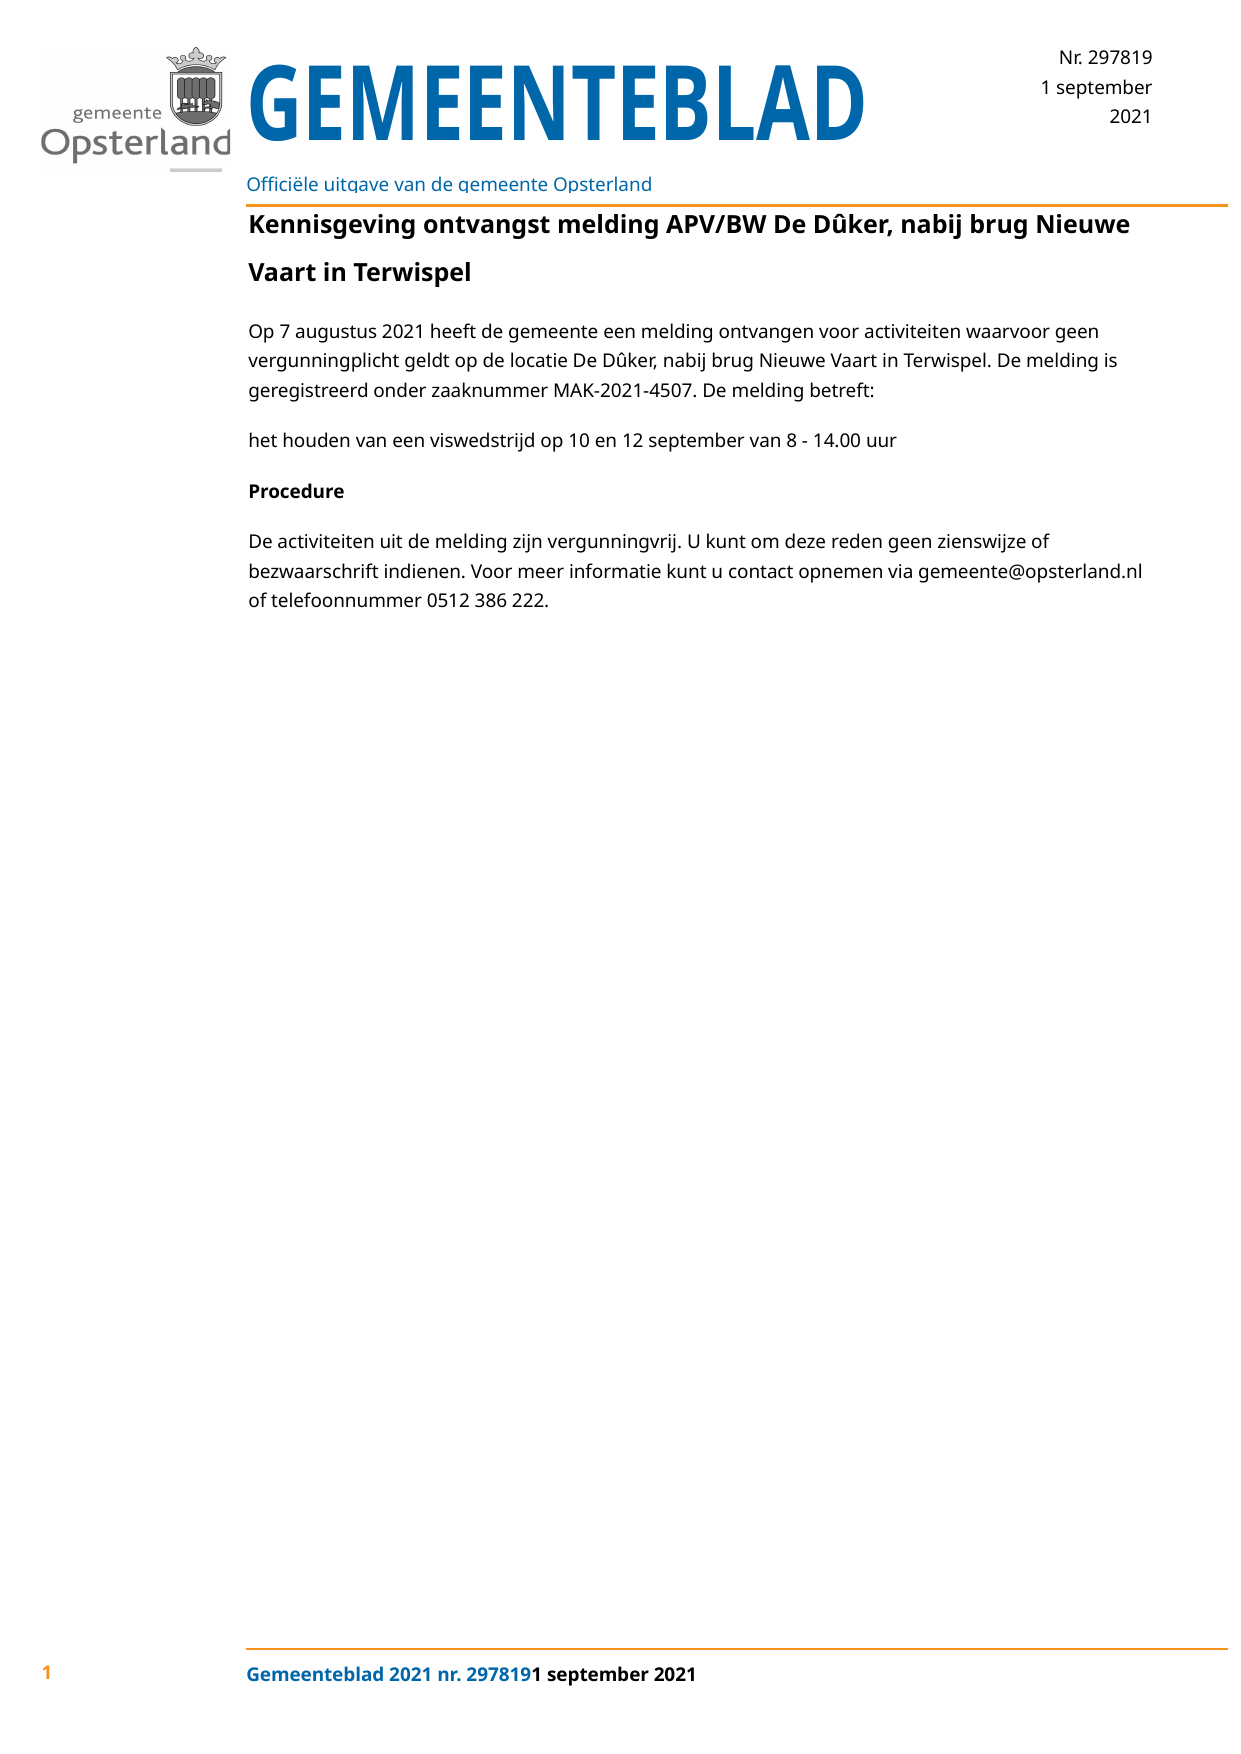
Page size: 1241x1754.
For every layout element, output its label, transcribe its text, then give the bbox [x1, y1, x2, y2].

text Kennisgeving ontvangst melding APV/BW De Dûker, nabij brug Nieuwe Vaart in Terwispel [248, 207, 1152, 288]
text De activiteiten uit de melding zijn vergunningvrij. U kunt om deze reden geen zienswijze of bezwaarschrift indienen. Voor meer informatie kunt u contact opnemen via gemeente@opsterland.nl of telefoonnummer 0512 386 222. [248, 528, 1152, 613]
text het houden van een viswedstrijd op 10 en 12 september van 8 - 14.00 uur [248, 427, 1152, 453]
text Op 7 augustus 2021 heeft de gemeente een melding ontvangen voor activiteiten waarvoor geen vergunningplicht geldt op de locatie De Dûker, nabij brug Nieuwe Vaart in Terwispel. De melding is geregistreerd onder zaaknummer MAK-2021-4507. De melding betreft: [248, 318, 1152, 403]
picture [41, 47, 231, 172]
text Procedure [248, 478, 1152, 504]
